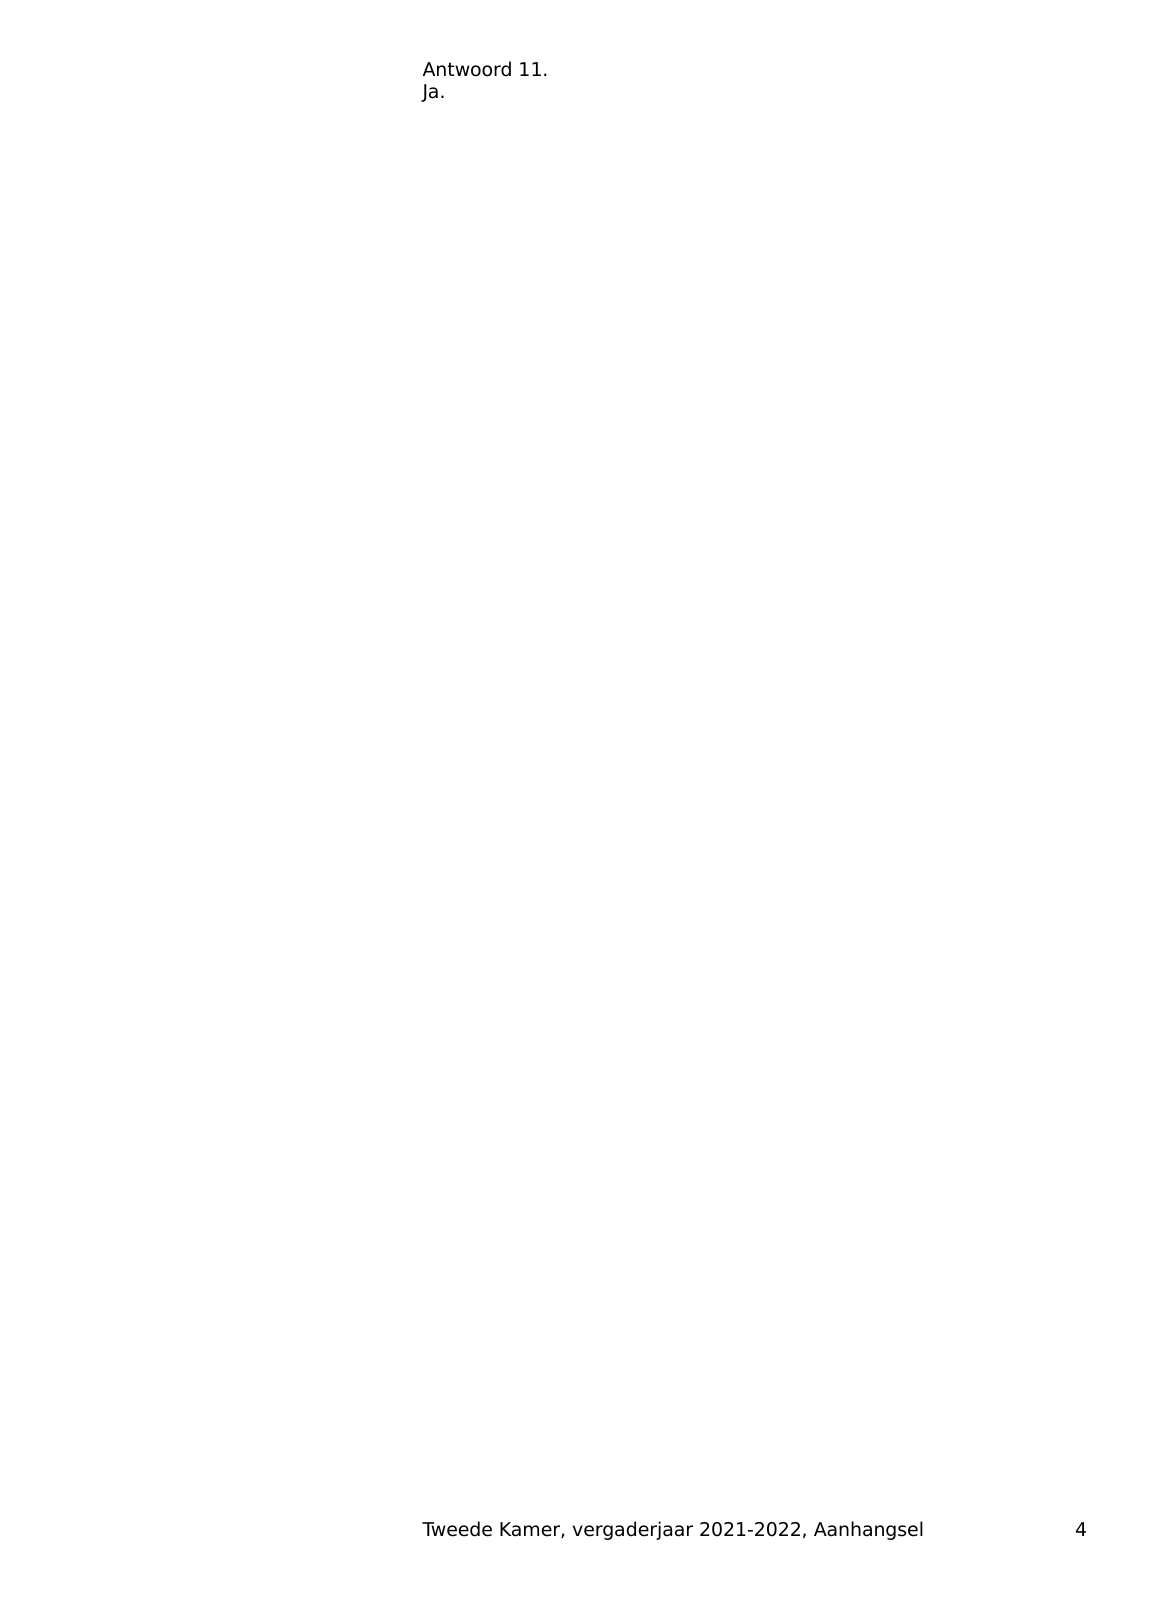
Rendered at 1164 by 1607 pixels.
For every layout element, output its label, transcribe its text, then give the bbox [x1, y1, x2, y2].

text Antwoord 11. [422, 59, 1087, 81]
text Ja. [422, 81, 1087, 103]
